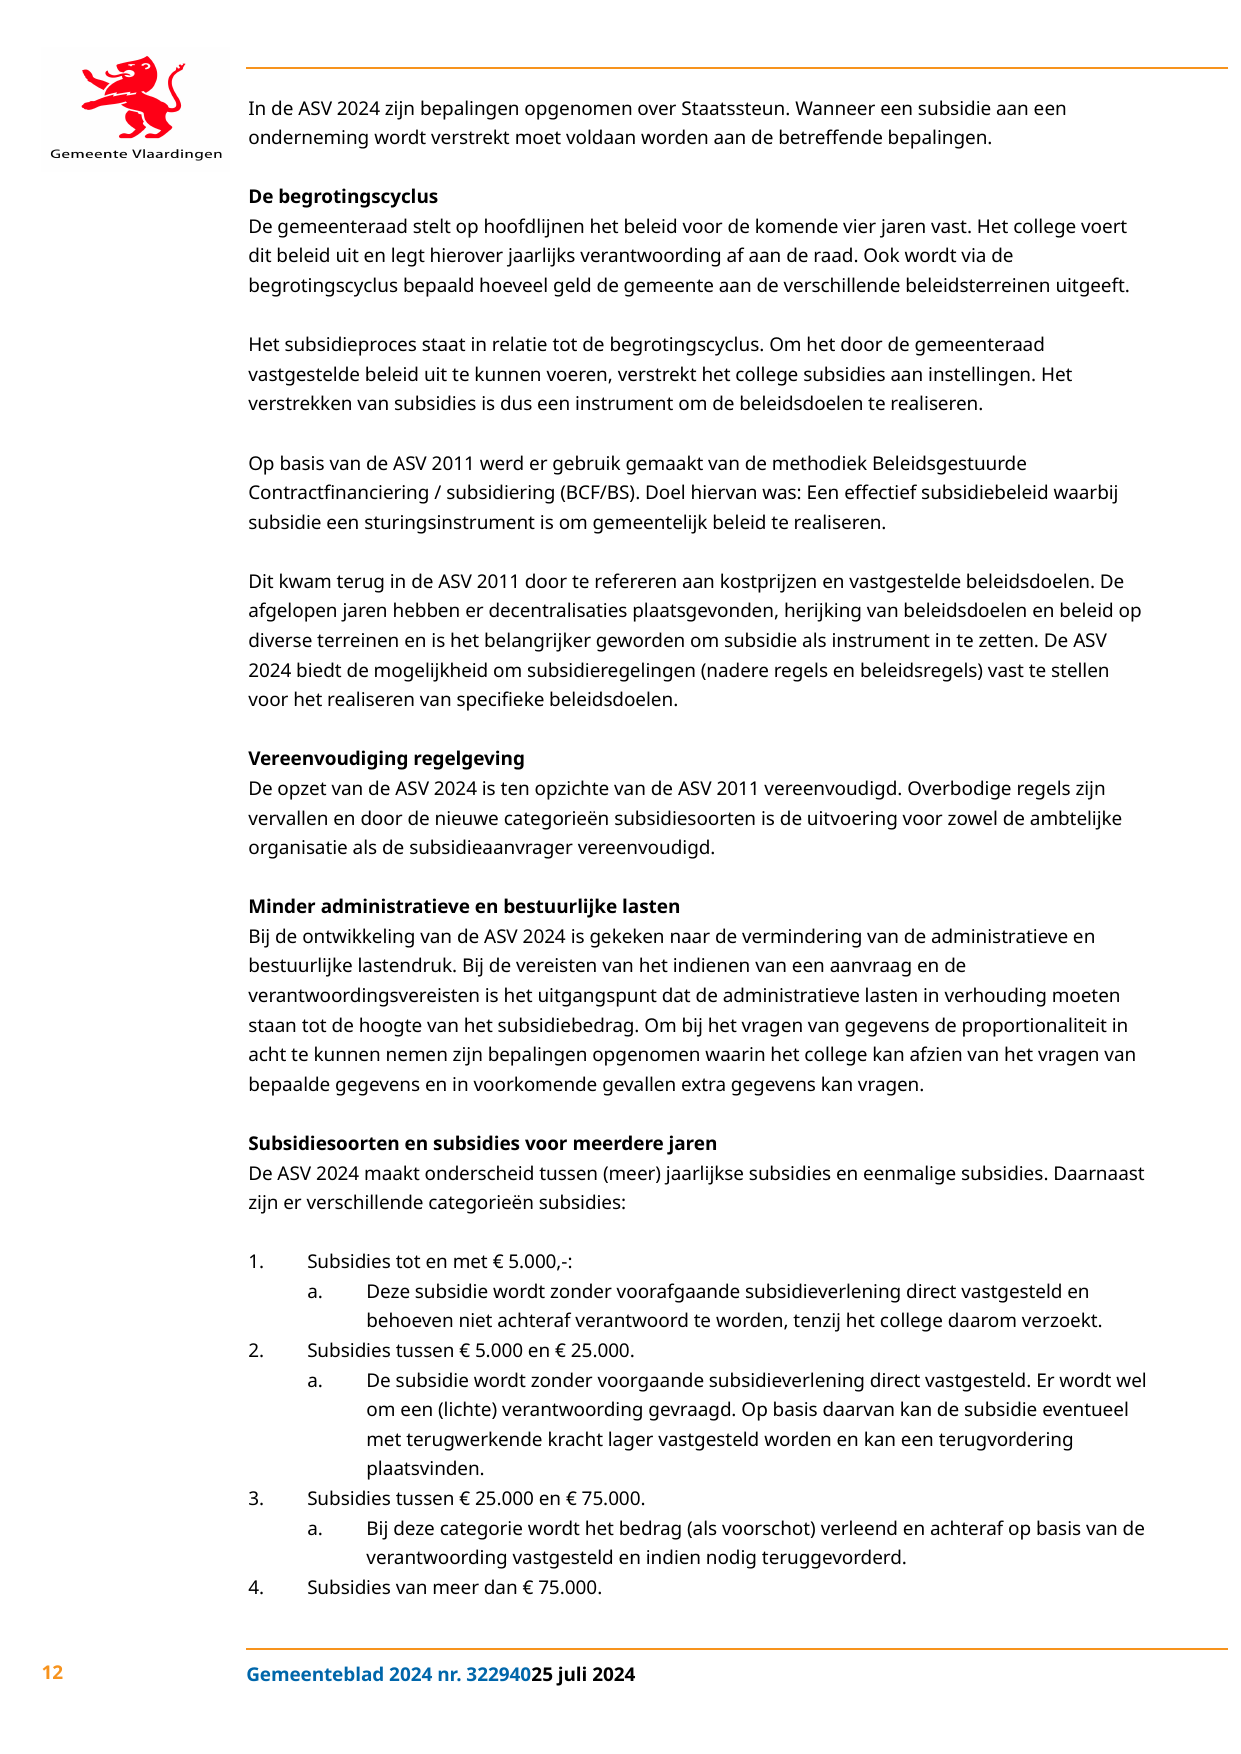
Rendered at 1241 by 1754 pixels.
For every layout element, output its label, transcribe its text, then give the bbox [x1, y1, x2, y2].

text Dit kwam terug in de ASV 2011 door te refereren aan kostprijzen en vastgestelde beleidsdoelen. De afgelopen jaren hebben er decentralisaties plaatsgevonden, herijking van beleidsdoelen en beleid op diverse terreinen en is het belangrijker geworden om subsidie als instrument in te zetten. De ASV 2024 biedt de mogelijkheid om subsidieregelingen (nadere regels en beleidsregels) vast te stellen voor het realiseren van specifieke beleidsdoelen. [248, 568, 1152, 712]
list Subsidies tussen € 25.000 en € 75.000. [248, 1485, 1152, 1511]
list Subsidies van meer dan € 75.000. [248, 1574, 1152, 1600]
text De gemeenteraad stelt op hoofdlijnen het beleid voor de komende vier jaren vast. Het college voert dit beleid uit en legt hierover jaarlijks verantwoording af aan de raad. Ook wordt via de begrotingscyclus bepaald hoeveel geld de gemeente aan de verschillende beleidsterreinen uitgeeft. [248, 213, 1152, 298]
list Deze subsidie wordt zonder voorafgaande subsidieverlening direct vastgesteld en behoeven niet achteraf verantwoord te worden, tenzij het college daarom verzoekt. [307, 1278, 1152, 1333]
text Vereenvoudiging regelgeving [248, 746, 1152, 771]
text Subsidiesoorten en subsidies voor meerdere jaren [248, 1130, 1152, 1156]
text In de ASV 2024 zijn bepalingen opgenomen over Staatssteun. Wanneer een subsidie aan een onderneming wordt verstrekt moet voldaan worden aan de betreffende bepalingen. [248, 95, 1152, 150]
text De begrotingscyclus [248, 183, 1152, 209]
text De ASV 2024 maakt onderscheid tussen (meer) jaarlijkse subsidies en eenmalige subsidies. Daarnaast zijn er verschillende categorieën subsidies: [248, 1160, 1152, 1215]
text Op basis van de ASV 2011 werd er gebruik gemaakt van de methodiek Beleidsgestuurde Contractfinanciering / subsidiering (BCF/BS). Doel hiervan was: Een effectief subsidiebeleid waarbij subsidie een sturingsinstrument is om gemeentelijk beleid te realiseren. [248, 450, 1152, 535]
list Subsidies tussen € 5.000 en € 25.000. [248, 1337, 1152, 1363]
list De subsidie wordt zonder voorgaande subsidieverlening direct vastgesteld. Er wordt wel om een (lichte) verantwoording gevraagd. Op basis daarvan kan de subsidie eventueel met terugwerkende kracht lager vastgesteld worden en kan een terugvordering plaatsvinden. [307, 1367, 1152, 1481]
text De opzet van de ASV 2024 is ten opzichte van de ASV 2011 vereenvoudigd. Overbodige regels zijn vervallen en door de nieuwe categorieën subsidiesoorten is de uitvoering voor zowel de ambtelijke organisatie als de subsidieaanvrager vereenvoudigd. [248, 775, 1152, 860]
list Subsidies tot en met € 5.000,-: [248, 1248, 1152, 1274]
text Het subsidieproces staat in relatie tot de begrotingscyclus. Om het door de gemeenteraad vastgestelde beleid uit te kunnen voeren, verstrekt het college subsidies aan instellingen. Het verstrekken van subsidies is dus een instrument om de beleidsdoelen te realiseren. [248, 331, 1152, 416]
text Bij de ontwikkeling van de ASV 2024 is gekeken naar de vermindering van de administratieve en bestuurlijke lastendruk. Bij de vereisten van het indienen van een aanvraag en de verantwoordingsvereisten is het uitgangspunt dat de administratieve lasten in verhouding moeten staan tot de hoogte van het subsidiebedrag. Om bij het vragen van gegevens de proportionaliteit in acht te kunnen nemen zijn bepalingen opgenomen waarin het college kan afzien van het vragen van bepaalde gegevens en in voorkomende gevallen extra gegevens kan vragen. [248, 923, 1152, 1097]
picture [41, 47, 231, 172]
list Bij deze categorie wordt het bedrag (als voorschot) verleend en achteraf op basis van de verantwoording vastgesteld en indien nodig teruggevorderd. [307, 1515, 1152, 1570]
text Minder administratieve en bestuurlijke lasten [248, 893, 1152, 919]
